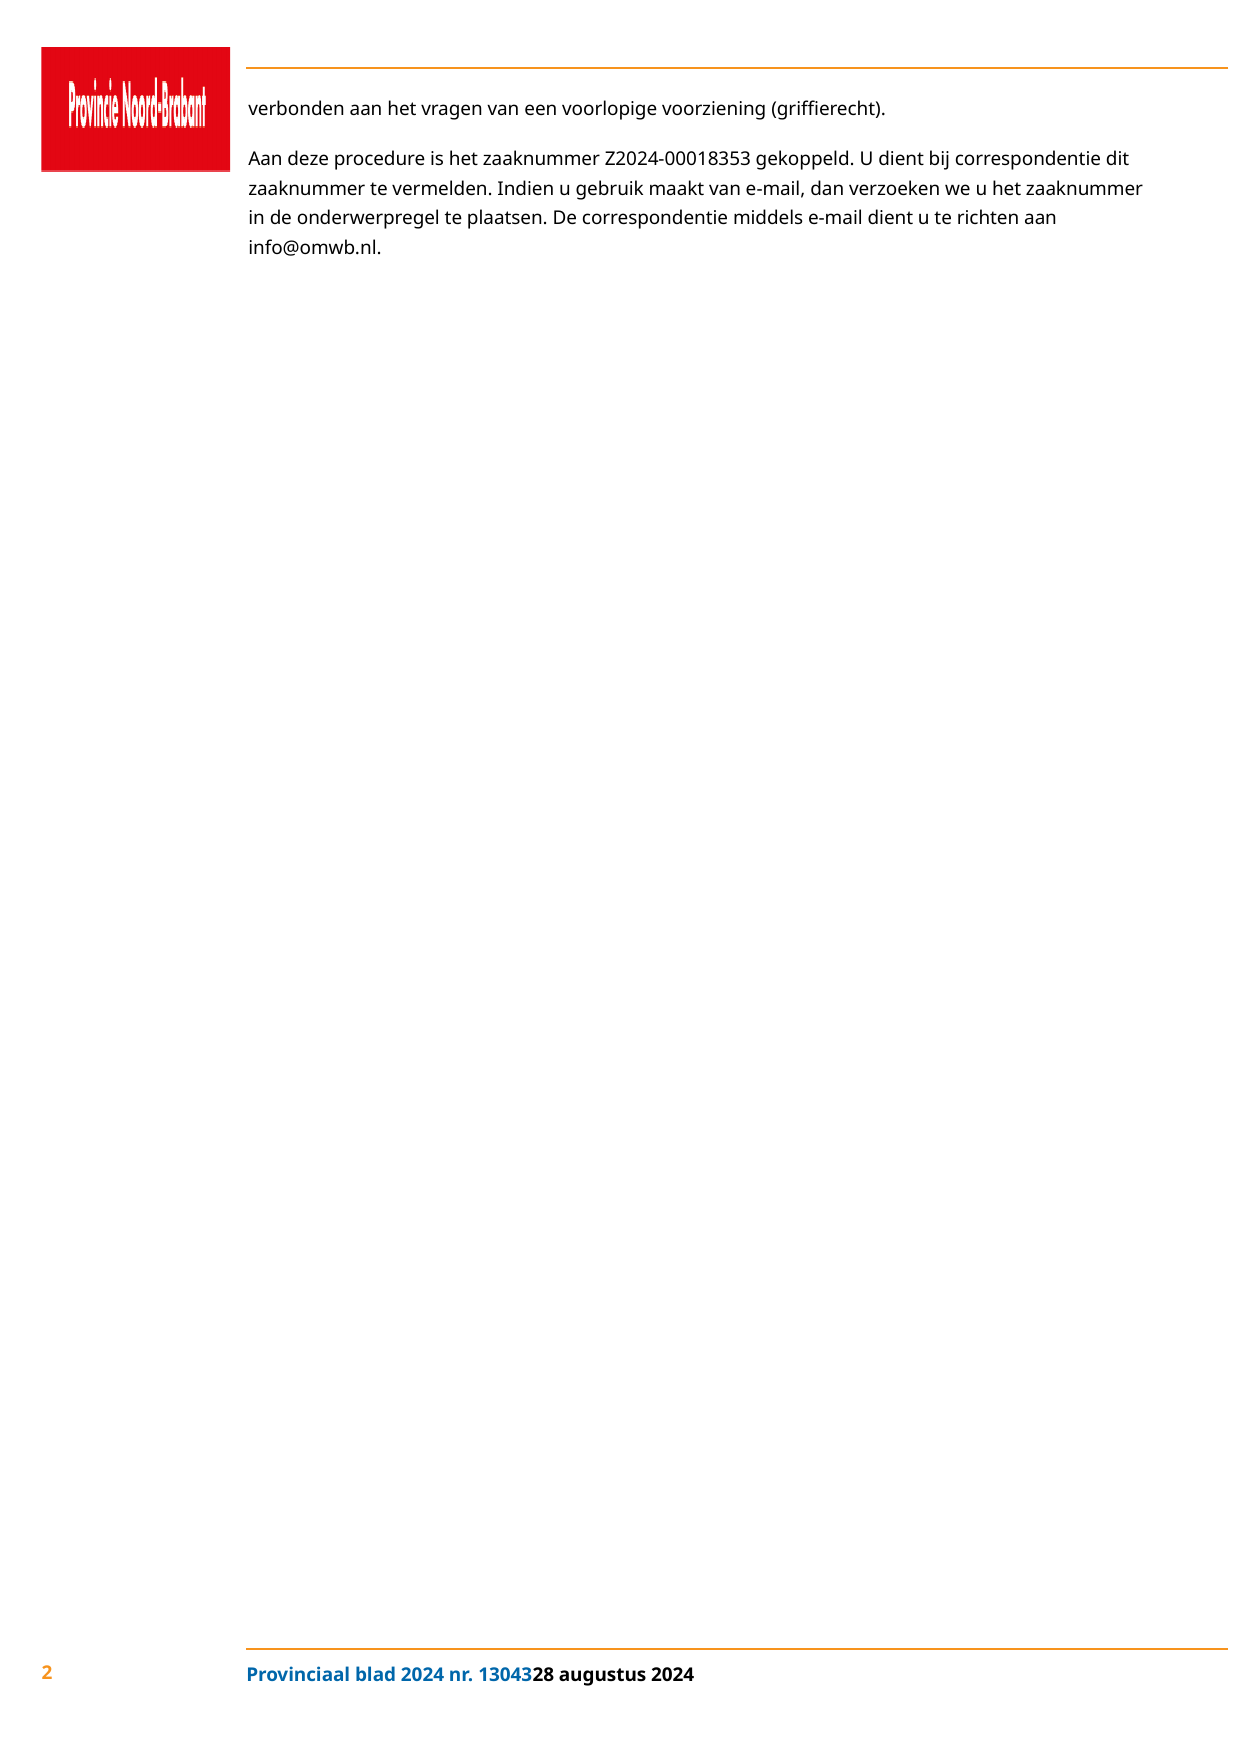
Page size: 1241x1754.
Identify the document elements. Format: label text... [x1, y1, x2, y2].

text Aan deze procedure is het zaaknummer Z2024-00018353 gekoppeld. U dient bij correspondentie dit zaaknummer te vermelden. Indien u gebruik maakt van e-mail, dan verzoeken we u het zaaknummer in de onderwerpregel te plaatsen. De correspondentie middels e-mail dient u te richten aan info@omwb.nl. [248, 145, 1152, 260]
text verbonden aan het vragen van een voorlopige voorziening (griffierecht). [248, 95, 1152, 121]
picture [41, 47, 231, 172]
